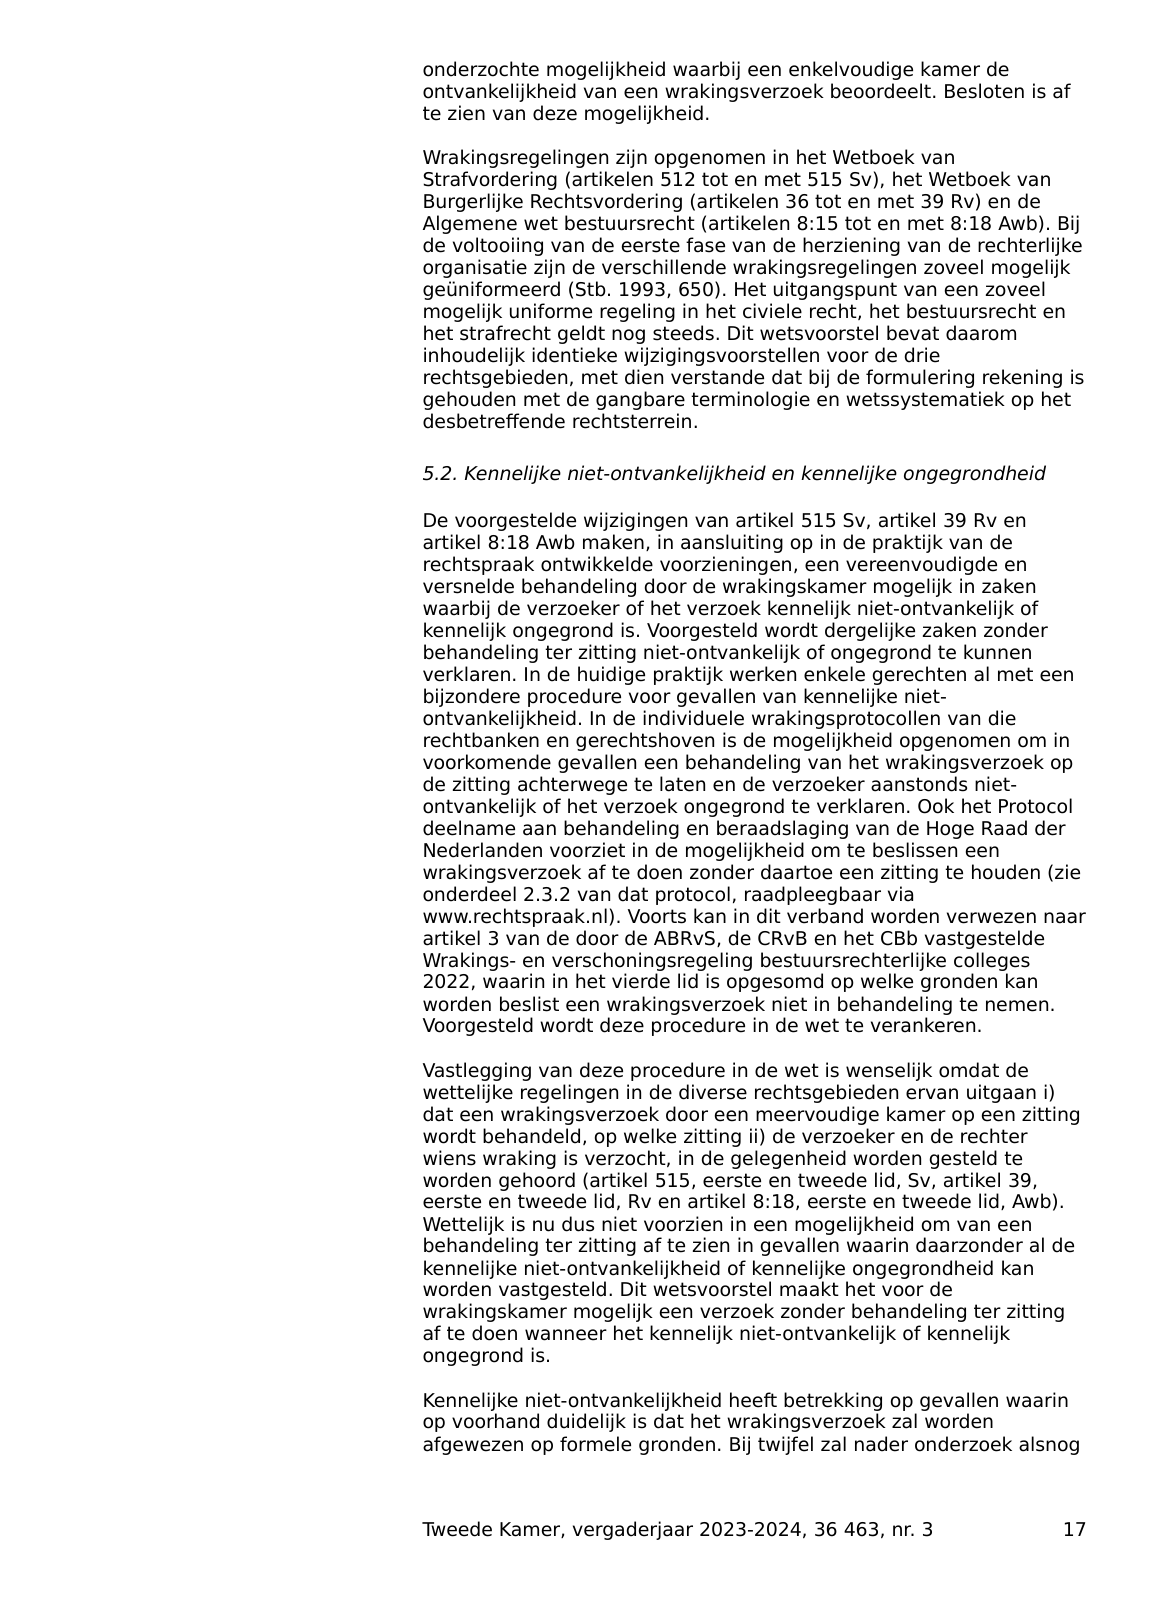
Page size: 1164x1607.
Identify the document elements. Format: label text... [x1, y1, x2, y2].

text Wrakingsregelingen zijn opgenomen in het Wetboek van Strafvordering (artikelen 512 tot en met 515 Sv), het Wetboek van Burgerlijke Rechtsvordering (artikelen 36 tot en met 39 Rv) en de Algemene wet bestuursrecht (artikelen 8:15 tot en met 8:18 Awb). Bij de voltooiing van de eerste fase van de herziening van de rechterlijke organisatie zijn de verschillende wrakingsregelingen zoveel mogelijk geüniformeerd (Stb. 1993, 650). Het uitgangspunt van een zoveel mogelijk uniforme regeling in het civiele recht, het bestuursrecht en het strafrecht geldt nog steeds. Dit wetsvoorstel bevat daarom inhoudelijk identieke wijzigingsvoorstellen voor de drie rechtsgebieden, met dien verstande dat bij de formulering rekening is gehouden met de gangbare terminologie en wetssystematiek op het desbetreffende rechtsterrein. [422, 147, 1087, 433]
text onderzochte mogelijkheid waarbij een enkelvoudige kamer de ontvankelijkheid van een wrakingsverzoek beoordeelt. Besloten is af te zien van deze mogelijkheid. [422, 59, 1087, 125]
text Kennelijke niet-ontvankelijkheid heeft betrekking op gevallen waarin op voorhand duidelijk is dat het wrakingsverzoek zal worden afgewezen op formele gronden. Bij twijfel zal nader onderzoek alsnog [422, 1389, 1087, 1455]
text De voorgestelde wijzigingen van artikel 515 Sv, artikel 39 Rv en artikel 8:18 Awb maken, in aansluiting op in de praktijk van de rechtspraak ontwikkelde voorzieningen, een vereenvoudigde en versnelde behandeling door de wrakingskamer mogelijk in zaken waarbij de verzoeker of het verzoek kennelijk niet-ontvankelijk of kennelijk ongegrond is. Voorgesteld wordt dergelijke zaken zonder behandeling ter zitting niet-ontvankelijk of ongegrond te kunnen verklaren. In de huidige praktijk werken enkele gerechten al met een bijzondere procedure voor gevallen van kennelijke niet-ontvankelijkheid. In de individuele wrakingsprotocollen van die rechtbanken en gerechtshoven is de mogelijkheid opgenomen om in voorkomende gevallen een behandeling van het wrakingsverzoek op de zitting achterwege te laten en de verzoeker aanstonds niet-ontvankelijk of het verzoek ongegrond te verklaren. Ook het Protocol deelname aan behandeling en beraadslaging van de Hoge Raad der Nederlanden voorziet in de mogelijkheid om te beslissen een wrakingsverzoek af te doen zonder daartoe een zitting te houden (zie onderdeel 2.3.2 van dat protocol, raadpleegbaar via www.rechtspraak.nl). Voorts kan in dit verband worden verwezen naar artikel 3 van de door de ABRvS, de CRvB en het CBb vastgestelde Wrakings- en verschoningsregeling bestuursrechterlijke colleges 2022, waarin in het vierde lid is opgesomd op welke gronden kan worden beslist een wrakingsverzoek niet in behandeling te nemen. Voorgesteld wordt deze procedure in de wet te verankeren. [422, 510, 1087, 1037]
text Vastlegging van deze procedure in de wet is wenselijk omdat de wettelijke regelingen in de diverse rechtsgebieden ervan uitgaan i) dat een wrakingsverzoek door een meervoudige kamer op een zitting wordt behandeld, op welke zitting ii) de verzoeker en de rechter wiens wraking is verzocht, in de gelegenheid worden gesteld te worden gehoord (artikel 515, eerste en tweede lid, Sv, artikel 39, eerste en tweede lid, Rv en artikel 8:18, eerste en tweede lid, Awb). Wettelijk is nu dus niet voorzien in een mogelijkheid om van een behandeling ter zitting af te zien in gevallen waarin daarzonder al de kennelijke niet-ontvankelijkheid of kennelijke ongegrondheid kan worden vastgesteld. Dit wetsvoorstel maakt het voor de wrakingskamer mogelijk een verzoek zonder behandeling ter zitting af te doen wanneer het kennelijk niet-ontvankelijk of kennelijk ongegrond is. [422, 1059, 1087, 1367]
subtitle 5.2. Kennelijke niet-ontvankelijkheid en kennelijke ongegrondheid [422, 463, 1087, 485]
